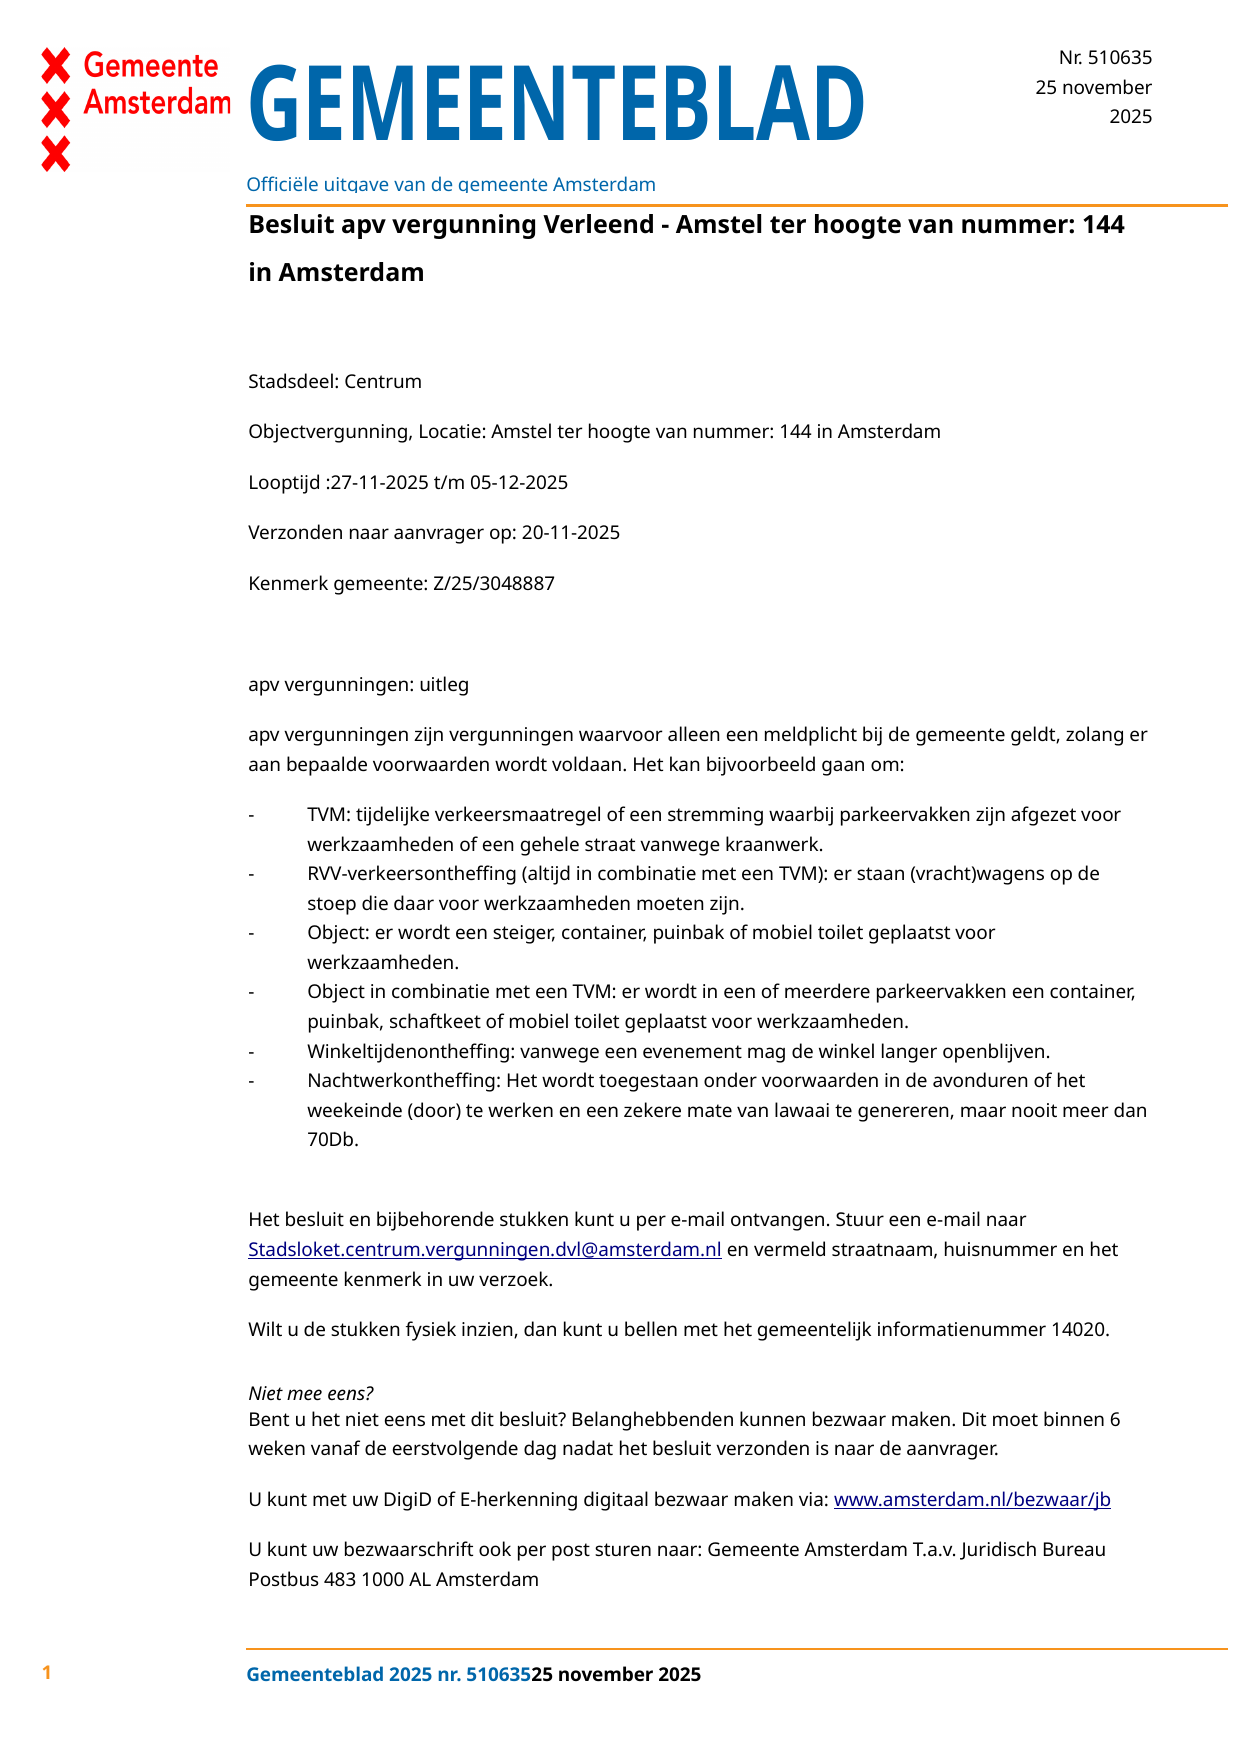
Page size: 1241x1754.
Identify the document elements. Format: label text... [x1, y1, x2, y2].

picture [41, 47, 231, 172]
text Niet mee eens? [248, 1380, 1152, 1406]
text Besluit apv vergunning Verleend - Amstel ter hoogte van nummer: 144 in Amsterdam [248, 207, 1152, 288]
text Verzonden naar aanvrager op: 20-11-2025 [248, 519, 1152, 545]
text Wilt u de stukken fysiek inzien, dan kunt u bellen met het gemeentelijk informatienummer 14020. [248, 1316, 1152, 1342]
text Objectvergunning, Locatie: Amstel ter hoogte van nummer: 144 in Amsterdam [248, 419, 1152, 444]
text Stadsdeel: Centrum [248, 368, 1152, 394]
text Het besluit en bijbehorende stukken kunt u per e-mail ontvangen. Stuur een e-mail naar Stadsloket.centrum.vergunningen.dvl@amsterdam.nl en vermeld straatnaam, huisnummer en het gemeente kenmerk in uw verzoek. [248, 1207, 1152, 1292]
text U kunt met uw DigiD of E-herkenning digitaal bezwaar maken via: www.amsterdam.nl/bezwaar/jb [248, 1486, 1152, 1512]
list Nachtwerkontheffing: Het wordt toegestaan onder voorwaarden in de avonduren of het weekeinde (door) te werken en een zekere mate van lawaai te genereren, maar nooit meer dan 70Db. [248, 1067, 1152, 1152]
list TVM: tijdelijke verkeersmaatregel of een stremming waarbij parkeervakken zijn afgezet voor werkzaamheden of een gehele straat vanwege kraanwerk. [248, 801, 1152, 857]
text apv vergunningen: uitleg [248, 671, 1152, 697]
text U kunt uw bezwaarschrift ook per post sturen naar: Gemeente Amsterdam T.a.v. Juridisch Bureau Postbus 483 1000 AL Amsterdam [248, 1536, 1152, 1592]
text apv vergunningen zijn vergunningen waarvoor alleen een meldplicht bij de gemeente geldt, zolang er aan bepaalde voorwaarden wordt voldaan. Het kan bijvoorbeeld gaan om: [248, 721, 1152, 777]
list Winkeltijdenontheffing: vanwege een evenement mag de winkel langer openblijven. [248, 1038, 1152, 1064]
list RVV-verkeersontheffing (altijd in combinatie met een TVM): er staan (vracht)wagens op de stoep die daar voor werkzaamheden moeten zijn. [248, 860, 1152, 916]
list Object: er wordt een steiger, container, puinbak of mobiel toilet geplaatst voor werkzaamheden. [248, 919, 1152, 975]
text Bent u het niet eens met dit besluit? Belanghebbenden kunnen bezwaar maken. Dit moet binnen 6 weken vanaf de eerstvolgende dag nadat het besluit verzonden is naar de aanvrager. [248, 1406, 1152, 1461]
list Object in combinatie met een TVM: er wordt in een of meerdere parkeervakken een container, puinbak, schaftkeet of mobiel toilet geplaatst voor werkzaamheden. [248, 979, 1152, 1034]
text Kenmerk gemeente: Z/25/3048887 [248, 570, 1152, 596]
text Looptijd :27-11-2025 t/m 05-12-2025 [248, 469, 1152, 495]
